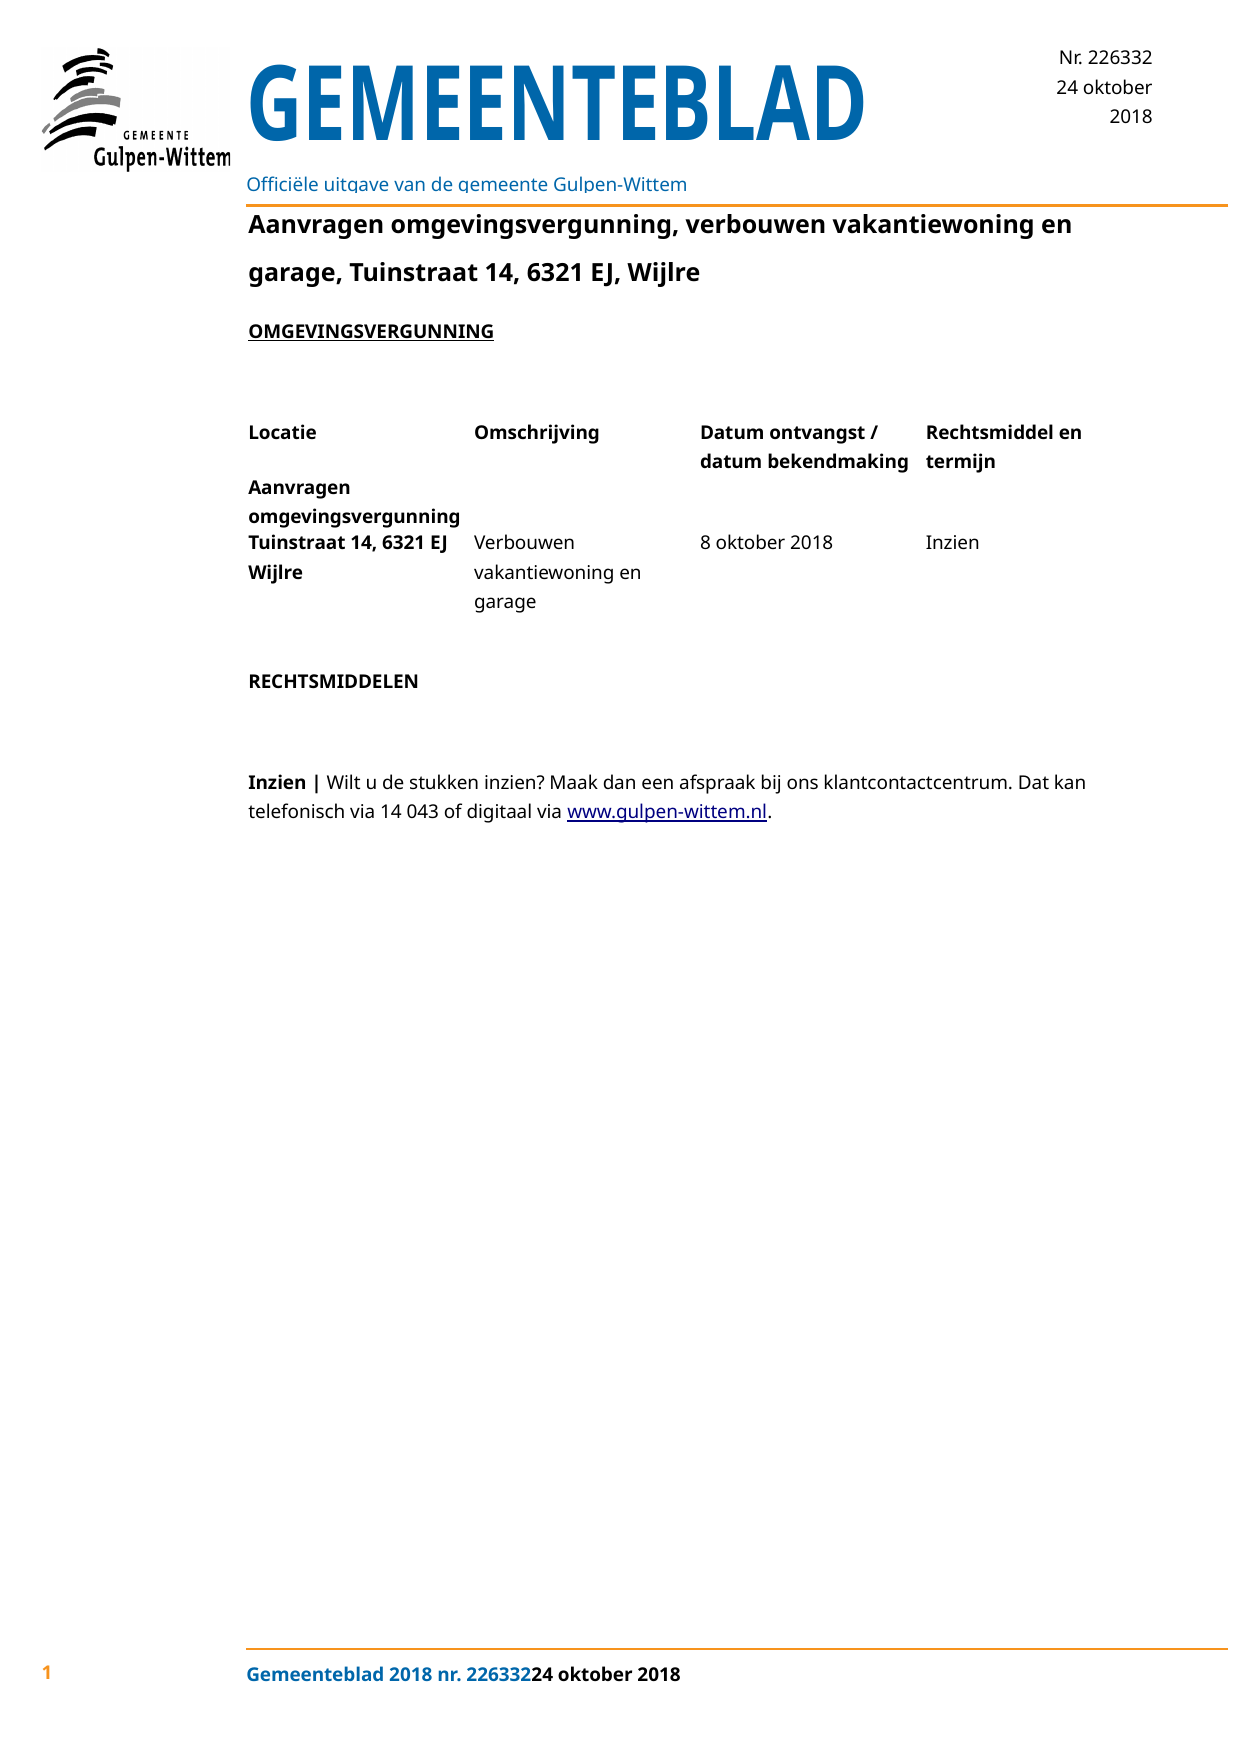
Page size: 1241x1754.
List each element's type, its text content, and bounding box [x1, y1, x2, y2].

table_cell Tuinstraat 14, 6321 EJ Wijlre [248, 530, 474, 614]
text RECHTSMIDDELEN [248, 668, 1152, 694]
picture [41, 47, 231, 172]
table_header Datum ontvangst / datum bekendmaking [700, 419, 926, 474]
table_cell Aanvragen omgevingsvergunning [248, 474, 474, 529]
table_cell 8 oktober 2018 [700, 530, 926, 614]
table_cell Inzien [926, 530, 1152, 614]
table_header Rechtsmiddel en termijn [926, 419, 1152, 474]
text Inzien | Wilt u de stukken inzien? Maak dan een afspraak bij ons klantcontactcentrum. Dat kan telefonisch via 14 043 of digitaal via www.gulpen-wittem.nl. [248, 769, 1152, 824]
text Aanvragen omgevingsvergunning, verbouwen vakantiewoning en garage, Tuinstraat 14, 6321 EJ, Wijlre [248, 207, 1152, 288]
text OMGEVINGSVERGUNNING [248, 318, 1152, 344]
table_cell Verbouwen vakantiewoning en garage [474, 530, 700, 614]
table_cell [474, 474, 700, 529]
table_header Omschrijving [474, 419, 700, 474]
table_cell [926, 474, 1152, 529]
table_header Locatie [248, 419, 474, 474]
table_cell [700, 474, 926, 529]
